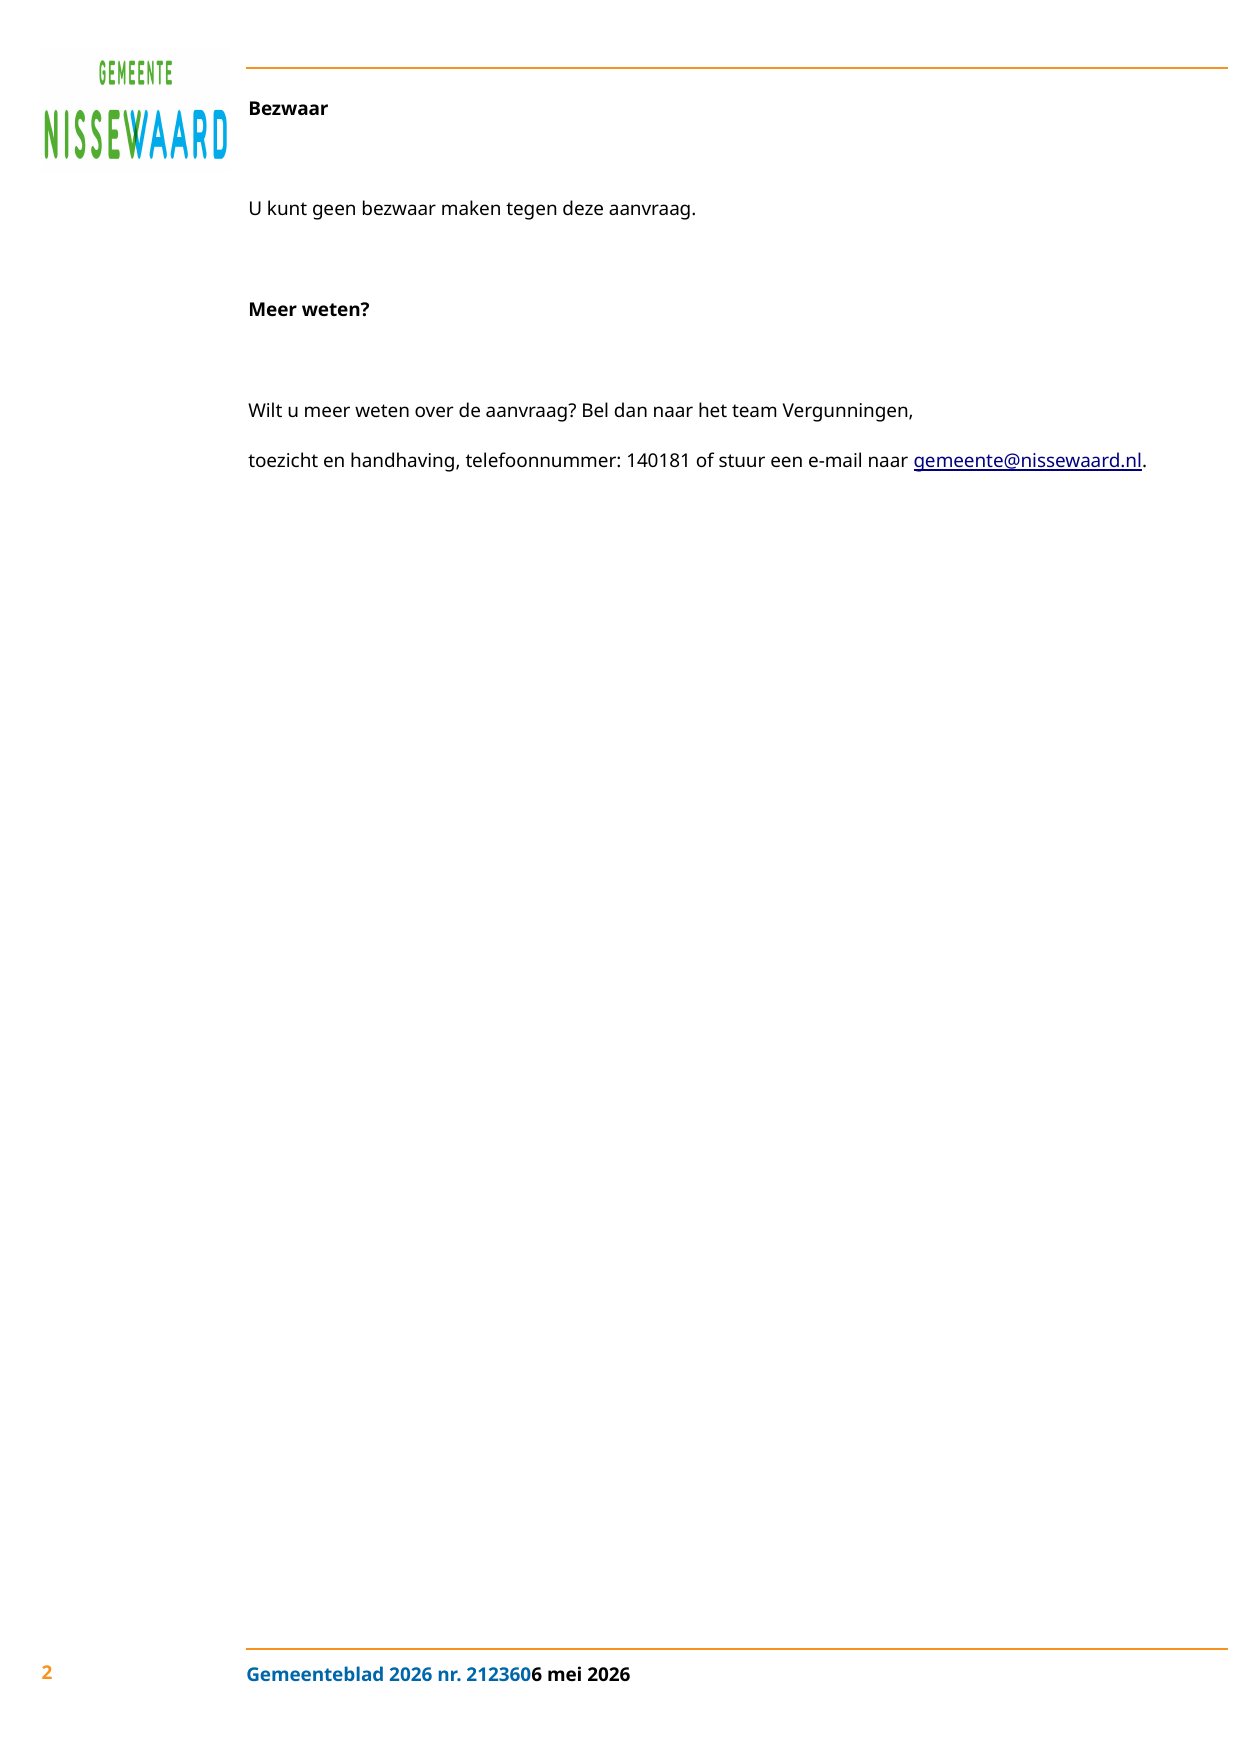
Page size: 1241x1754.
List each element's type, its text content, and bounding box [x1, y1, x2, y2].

text Meer weten? [248, 296, 1152, 322]
text Wilt u meer weten over de aanvraag? Bel dan naar het team Vergunningen, [248, 397, 1152, 423]
text toezicht en handhaving, telefoonnummer: 140181 of stuur een e-mail naar gemeente@nissewaard.nl. [248, 448, 1152, 473]
picture [41, 47, 231, 172]
text U kunt geen bezwaar maken tegen deze aanvraag. [248, 196, 1152, 221]
text Bezwaar [248, 95, 1152, 121]
